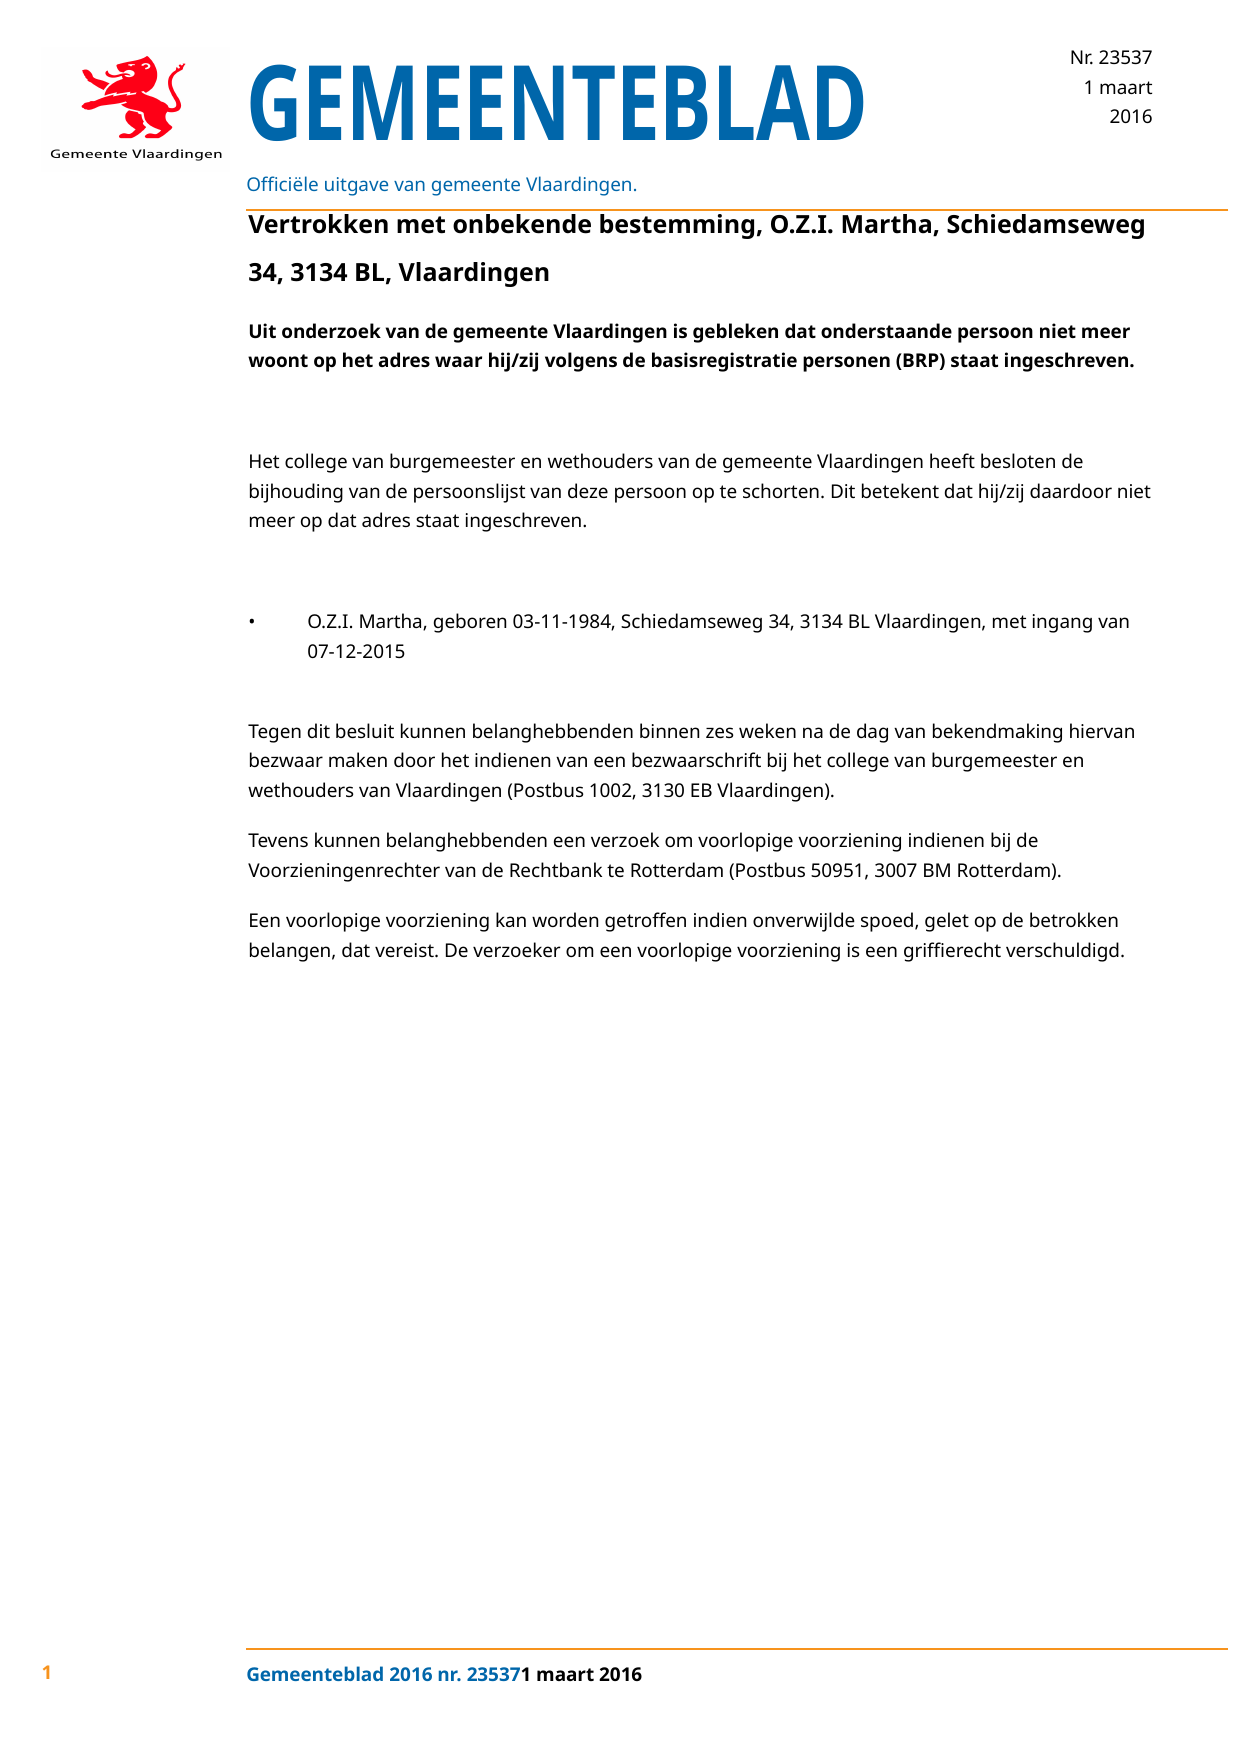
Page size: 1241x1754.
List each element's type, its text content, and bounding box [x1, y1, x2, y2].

list O.Z.I. Martha, geboren 03-11-1984, Schiedamseweg 34, 3134 BL Vlaardingen, met ingang van 07-12-2015 [248, 608, 1152, 664]
text Een voorlopige voorziening kan worden getroffen indien onverwijlde spoed, gelet op de betrokken belangen, dat vereist. De verzoeker om een voorlopige voorziening is een griffierecht verschuldigd. [248, 907, 1152, 963]
text Tevens kunnen belanghebbenden een verzoek om voorlopige voorziening indienen bij de Voorzieningenrechter van de Rechtbank te Rotterdam (Postbus 50951, 3007 BM Rotterdam). [248, 827, 1152, 883]
text Het college van burgemeester en wethouders van de gemeente Vlaardingen heeft besloten de bijhouding van de persoonslijst van deze persoon op te schorten. Dit betekent dat hij/zij daardoor niet meer op dat adres staat ingeschreven. [248, 448, 1152, 533]
text Uit onderzoek van de gemeente Vlaardingen is gebleken dat onderstaande persoon niet meer woont op het adres waar hij/zij volgens de basisregistratie personen (BRP) staat ingeschreven. [248, 318, 1152, 373]
picture [41, 47, 231, 172]
text Tegen dit besluit kunnen belanghebbenden binnen zes weken na de dag van bekendmaking hiervan bezwaar maken door het indienen van een bezwaarschrift bij het college van burgemeester en wethouders van Vlaardingen (Postbus 1002, 3130 EB Vlaardingen). [248, 718, 1152, 803]
text Vertrokken met onbekende bestemming, O.Z.I. Martha, Schiedamseweg 34, 3134 BL, Vlaardingen [248, 211, 1152, 288]
